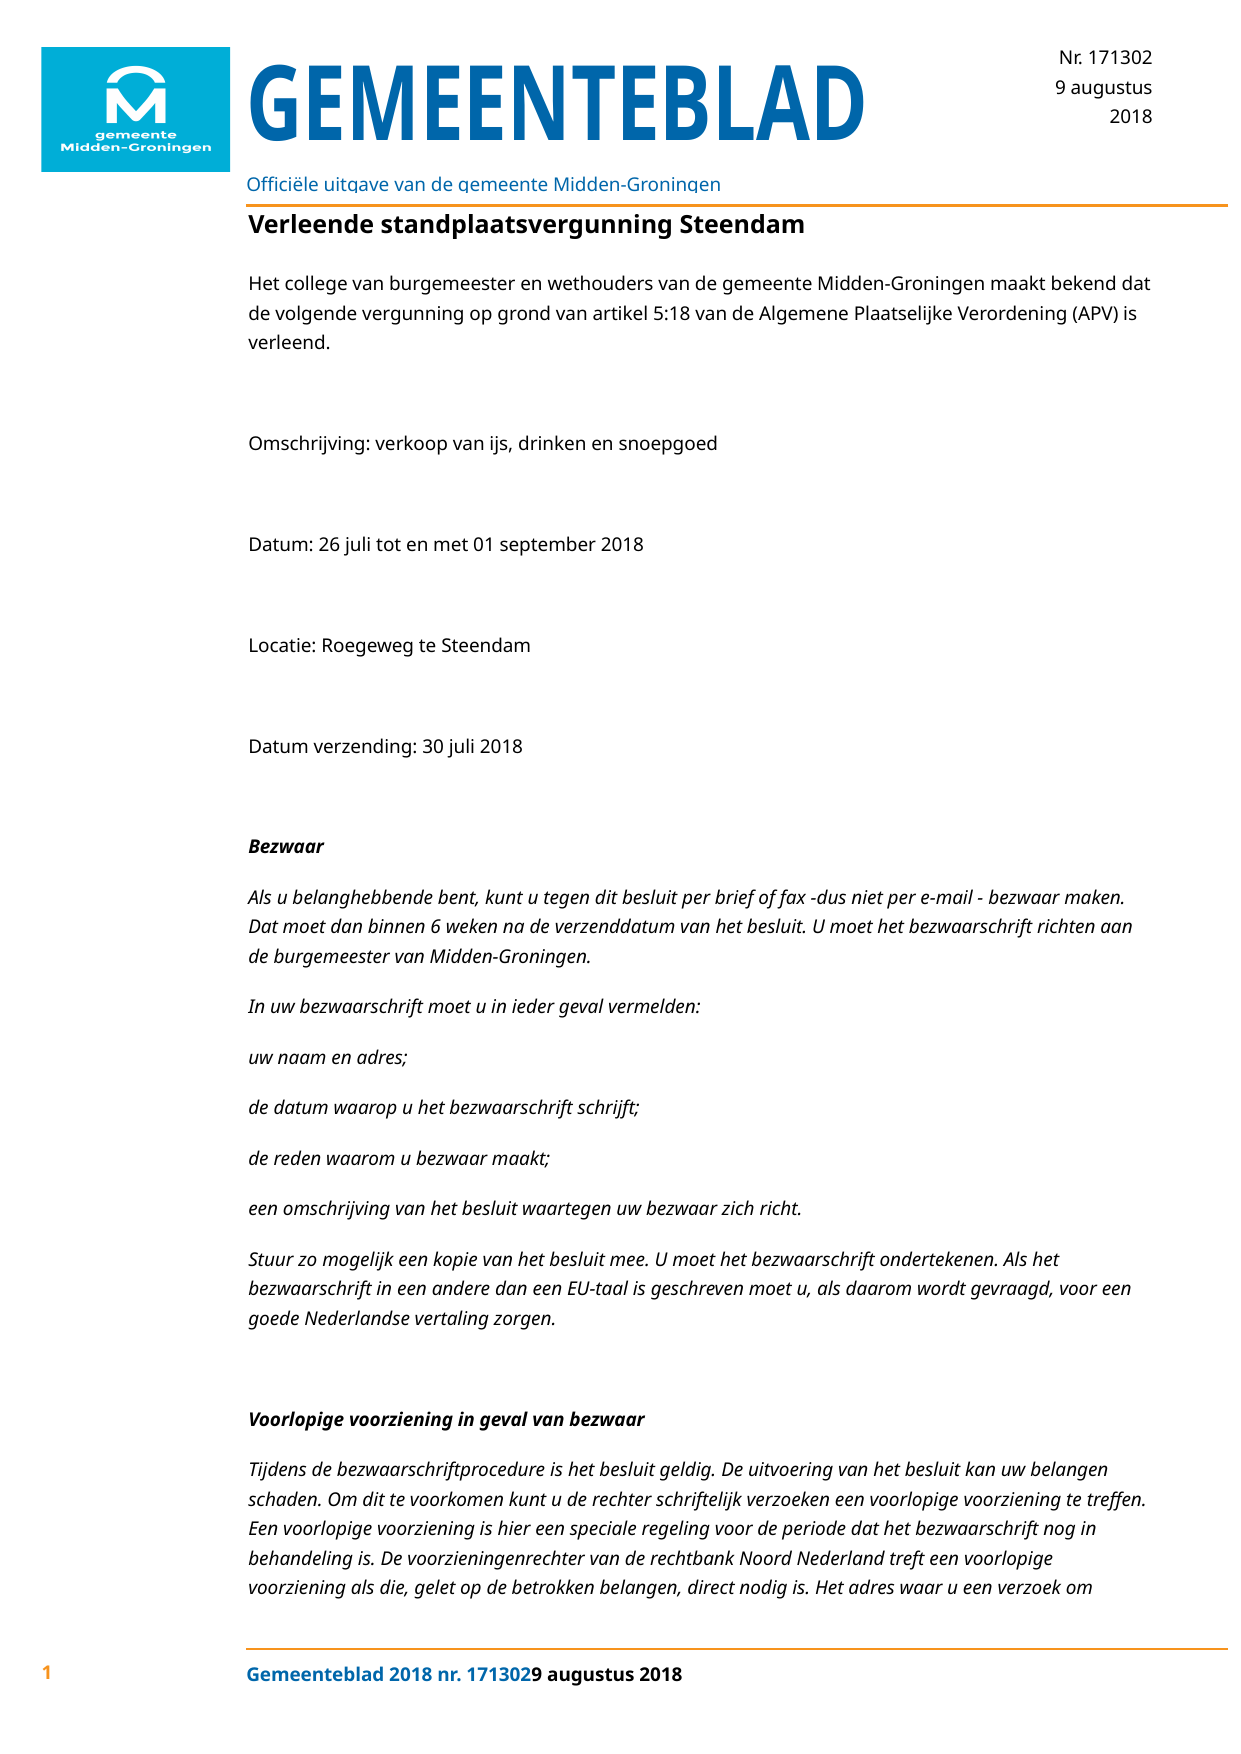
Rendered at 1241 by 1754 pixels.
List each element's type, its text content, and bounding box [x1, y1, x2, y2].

text Voorlopige voorziening in geval van bezwaar [248, 1406, 1152, 1431]
text Als u belanghebbende bent, kunt u tegen dit besluit per brief of fax -dus niet per e-mail - bezwaar maken. Dat moet dan binnen 6 weken na de verzenddatum van het besluit. U moet het bezwaarschrift richten aan de burgemeester van Midden-Groningen. [248, 884, 1152, 969]
text Verleende standplaatsvergunning Steendam [248, 207, 1152, 241]
text de reden waarom u bezwaar maakt; [248, 1145, 1152, 1171]
text een omschrijving van het besluit waartegen uw bezwaar zich richt. [248, 1195, 1152, 1221]
text uw naam en adres; [248, 1044, 1152, 1070]
text Omschrijving: verkoop van ijs, drinken en snoepgoed [248, 430, 1152, 456]
text Datum: 26 juli tot en met 01 september 2018 [248, 531, 1152, 557]
text Locatie: Roegeweg te Steendam [248, 632, 1152, 658]
picture [108, 66, 164, 82]
text de datum waarop u het bezwaarschrift schrijft; [248, 1094, 1152, 1120]
text Tijdens de bezwaarschriftprocedure is het besluit geldig. De uitvoering van het besluit kan uw belangen schaden. Om dit te voorkomen kunt u de rechter schriftelijk verzoeken een voorlopige voorziening te treffen. Een voorlopige voorziening is hier een speciale regeling voor de periode dat het bezwaarschrift nog in behandeling is. De voorzieningenrechter van de rechtbank Noord Nederland treft een voorlopige voorziening als die, gelet op de betrokken belangen, direct nodig is. Het adres waar u een verzoek om [248, 1456, 1152, 1600]
text Datum verzending: 30 juli 2018 [248, 733, 1152, 758]
text In uw bezwaarschrift moet u in ieder geval vermelden: [248, 994, 1152, 1019]
text Bezwaar [248, 834, 1152, 859]
text Stuur zo mogelijk een kopie van het besluit mee. U moet het bezwaarschrift ondertekenen. Als het bezwaarschrift in een andere dan een EU-taal is geschreven moet u, als daarom wordt gevraagd, voor een goede Nederlandse vertaling zorgen. [248, 1246, 1152, 1331]
text Het college van burgemeester en wethouders van de gemeente Midden-Groningen maakt bekend dat de volgende vergunning op grond van artikel 5:18 van de Algemene Plaatselijke Verordening (APV) is verleend. [248, 270, 1152, 355]
picture [107, 89, 165, 122]
picture [184, 146, 190, 153]
